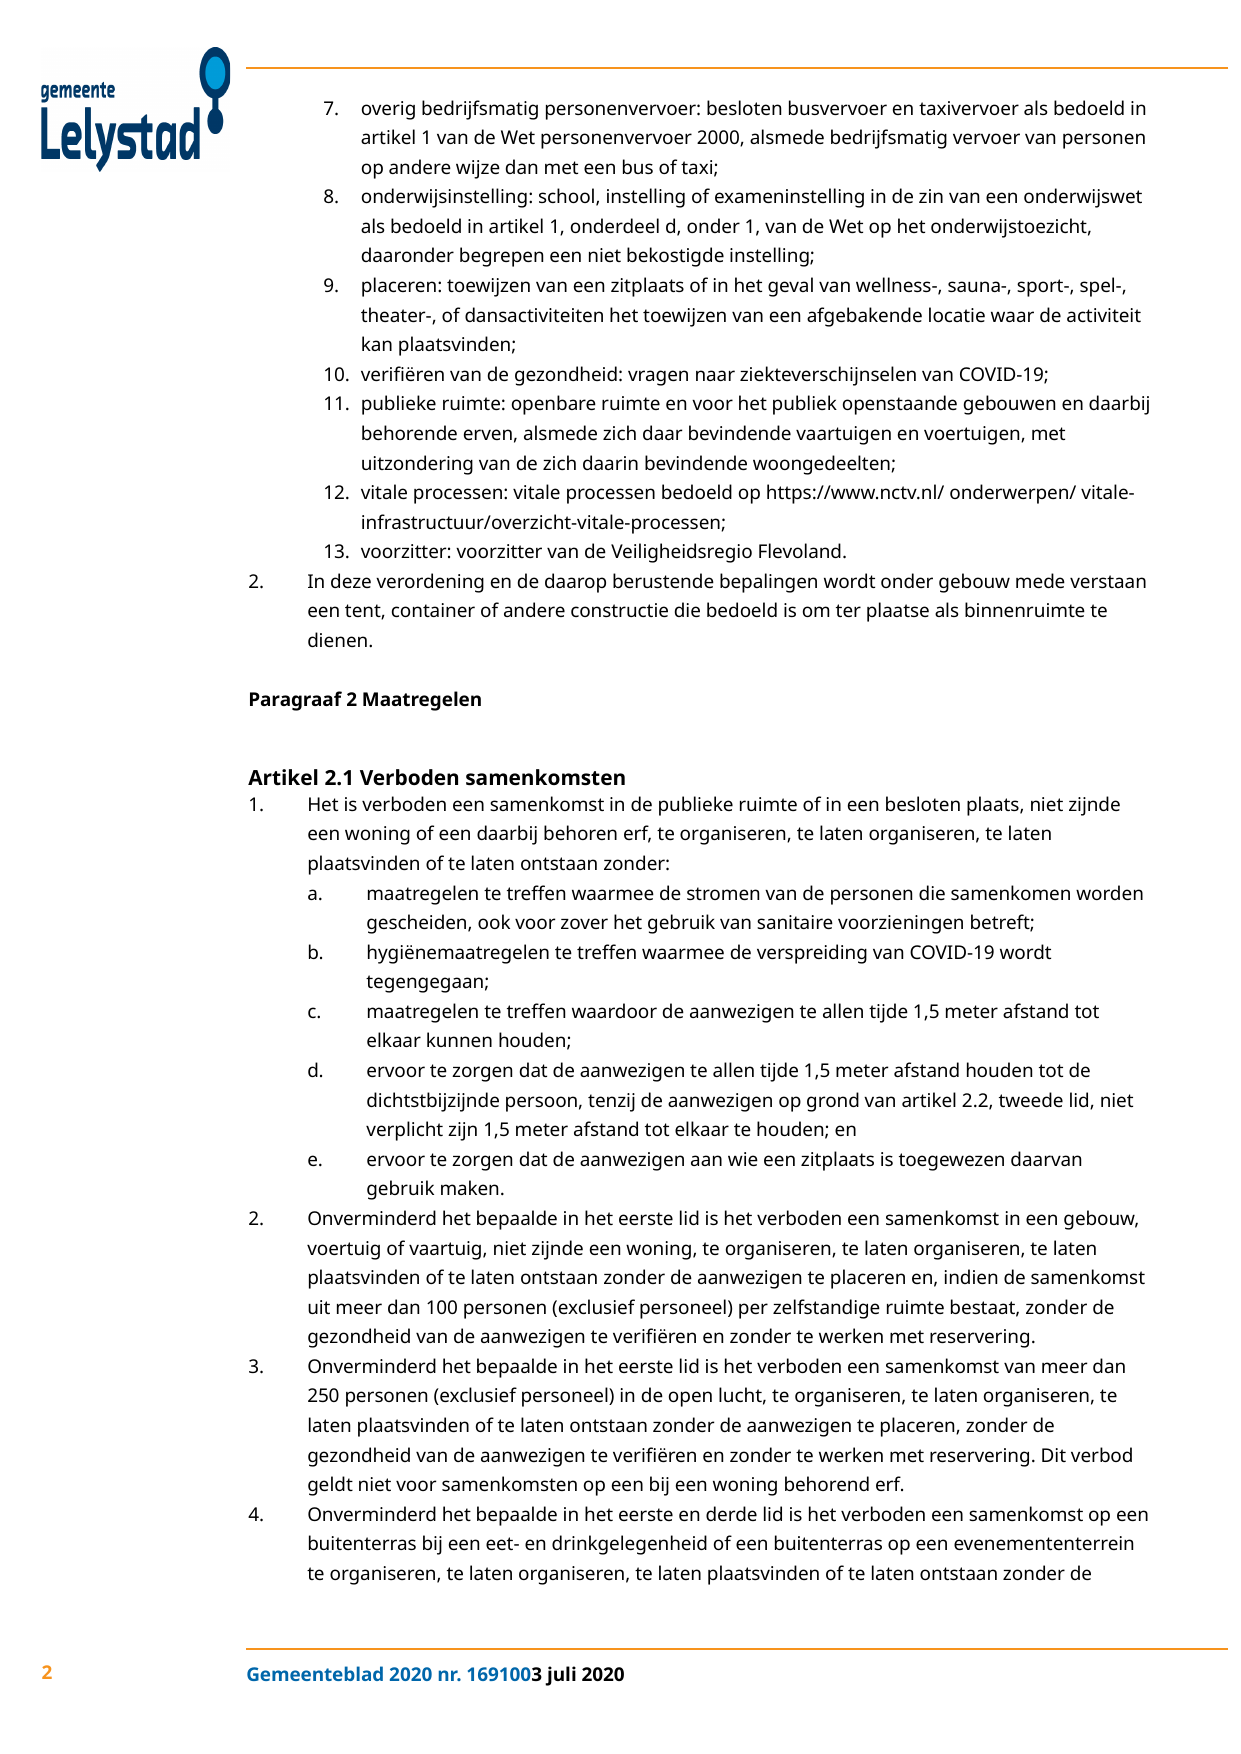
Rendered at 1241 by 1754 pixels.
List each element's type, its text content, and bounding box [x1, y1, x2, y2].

list Het is verboden een samenkomst in de publieke ruimte of in een besloten plaats, niet zijnde een woning of een daarbij behoren erf, te organiseren, te laten organiseren, te laten plaatsvinden of te laten ontstaan zonder: [248, 791, 1152, 876]
picture [41, 47, 231, 172]
list placeren: toewijzen van een zitplaats of in het geval van wellness-, sauna-, sport-, spel-, theater-, of dansactiviteiten het toewijzen van een afgebakende locatie waar de activiteit kan plaatsvinden; [323, 272, 1152, 357]
list ervoor te zorgen dat de aanwezigen te allen tijde 1,5 meter afstand houden tot de dichtstbijzijnde persoon, tenzij de aanwezigen op grond van artikel 2.2, tweede lid, niet verplicht zijn 1,5 meter afstand tot elkaar te houden; en [307, 1057, 1152, 1142]
list maatregelen te treffen waardoor de aanwezigen te allen tijde 1,5 meter afstand tot elkaar kunnen houden; [307, 998, 1152, 1053]
list ervoor te zorgen dat de aanwezigen aan wie een zitplaats is toegewezen daarvan gebruik maken. [307, 1146, 1152, 1201]
list vitale processen: vitale processen bedoeld op https://www.nctv.nl/ onderwerpen/ vitale-infrastructuur/overzicht-vitale-processen; [323, 479, 1152, 535]
list Onverminderd het bepaalde in het eerste lid is het verboden een samenkomst in een gebouw, voertuig of vaartuig, niet zijnde een woning, te organiseren, te laten organiseren, te laten plaatsvinden of te laten ontstaan zonder de aanwezigen te placeren en, indien de samenkomst uit meer dan 100 personen (exclusief personeel) per zelfstandige ruimte bestaat, zonder de gezondheid van de aanwezigen te verifiëren en zonder te werken met reservering. [248, 1205, 1152, 1349]
list verifiëren van de gezondheid: vragen naar ziekteverschijnselen van COVID-19; [323, 361, 1152, 387]
list publieke ruimte: openbare ruimte en voor het publiek openstaande gebouwen en daarbij behorende erven, alsmede zich daar bevindende vaartuigen en voertuigen, met uitzondering van de zich daarin bevindende woongedeelten; [323, 391, 1152, 476]
text Artikel 2.1 Verboden samenkomsten [248, 763, 1152, 791]
list Onverminderd het bepaalde in het eerste en derde lid is het verboden een samenkomst op een buitenterras bij een eet- en drinkgelegenheid of een buitenterras op een evenemententerrein te organiseren, te laten organiseren, te laten plaatsvinden of te laten ontstaan zonder de [248, 1501, 1152, 1586]
text Paragraaf 2 Maatregelen [248, 686, 1152, 712]
list onderwijsinstelling: school, instelling of exameninstelling in de zin van een onderwijswet als bedoeld in artikel 1, onderdeel d, onder 1, van de Wet op het onderwijstoezicht, daaronder begrepen een niet bekostigde instelling; [323, 183, 1152, 268]
list overig bedrijfsmatig personenvervoer: besloten busvervoer en taxivervoer als bedoeld in artikel 1 van de Wet personenvervoer 2000, alsmede bedrijfsmatig vervoer van personen op andere wijze dan met een bus of taxi; [323, 95, 1152, 180]
list Onverminderd het bepaalde in het eerste lid is het verboden een samenkomst van meer dan 250 personen (exclusief personeel) in de open lucht, te organiseren, te laten organiseren, te laten plaatsvinden of te laten ontstaan zonder de aanwezigen te placeren, zonder de gezondheid van de aanwezigen te verifiëren en zonder te werken met reservering. Dit verbod geldt niet voor samenkomsten op een bij een woning behorend erf. [248, 1353, 1152, 1497]
list voorzitter: voorzitter van de Veiligheidsregio Flevoland. [323, 538, 1152, 564]
list maatregelen te treffen waarmee de stromen van de personen die samenkomen worden gescheiden, ook voor zover het gebruik van sanitaire voorzieningen betreft; [307, 880, 1152, 935]
list hygiënemaatregelen te treffen waarmee de verspreiding van COVID-19 wordt tegengegaan; [307, 939, 1152, 994]
list In deze verordening en de daarop berustende bepalingen wordt onder gebouw mede verstaan een tent, container of andere constructie die bedoeld is om ter plaatse als binnenruimte te dienen. [248, 568, 1152, 653]
